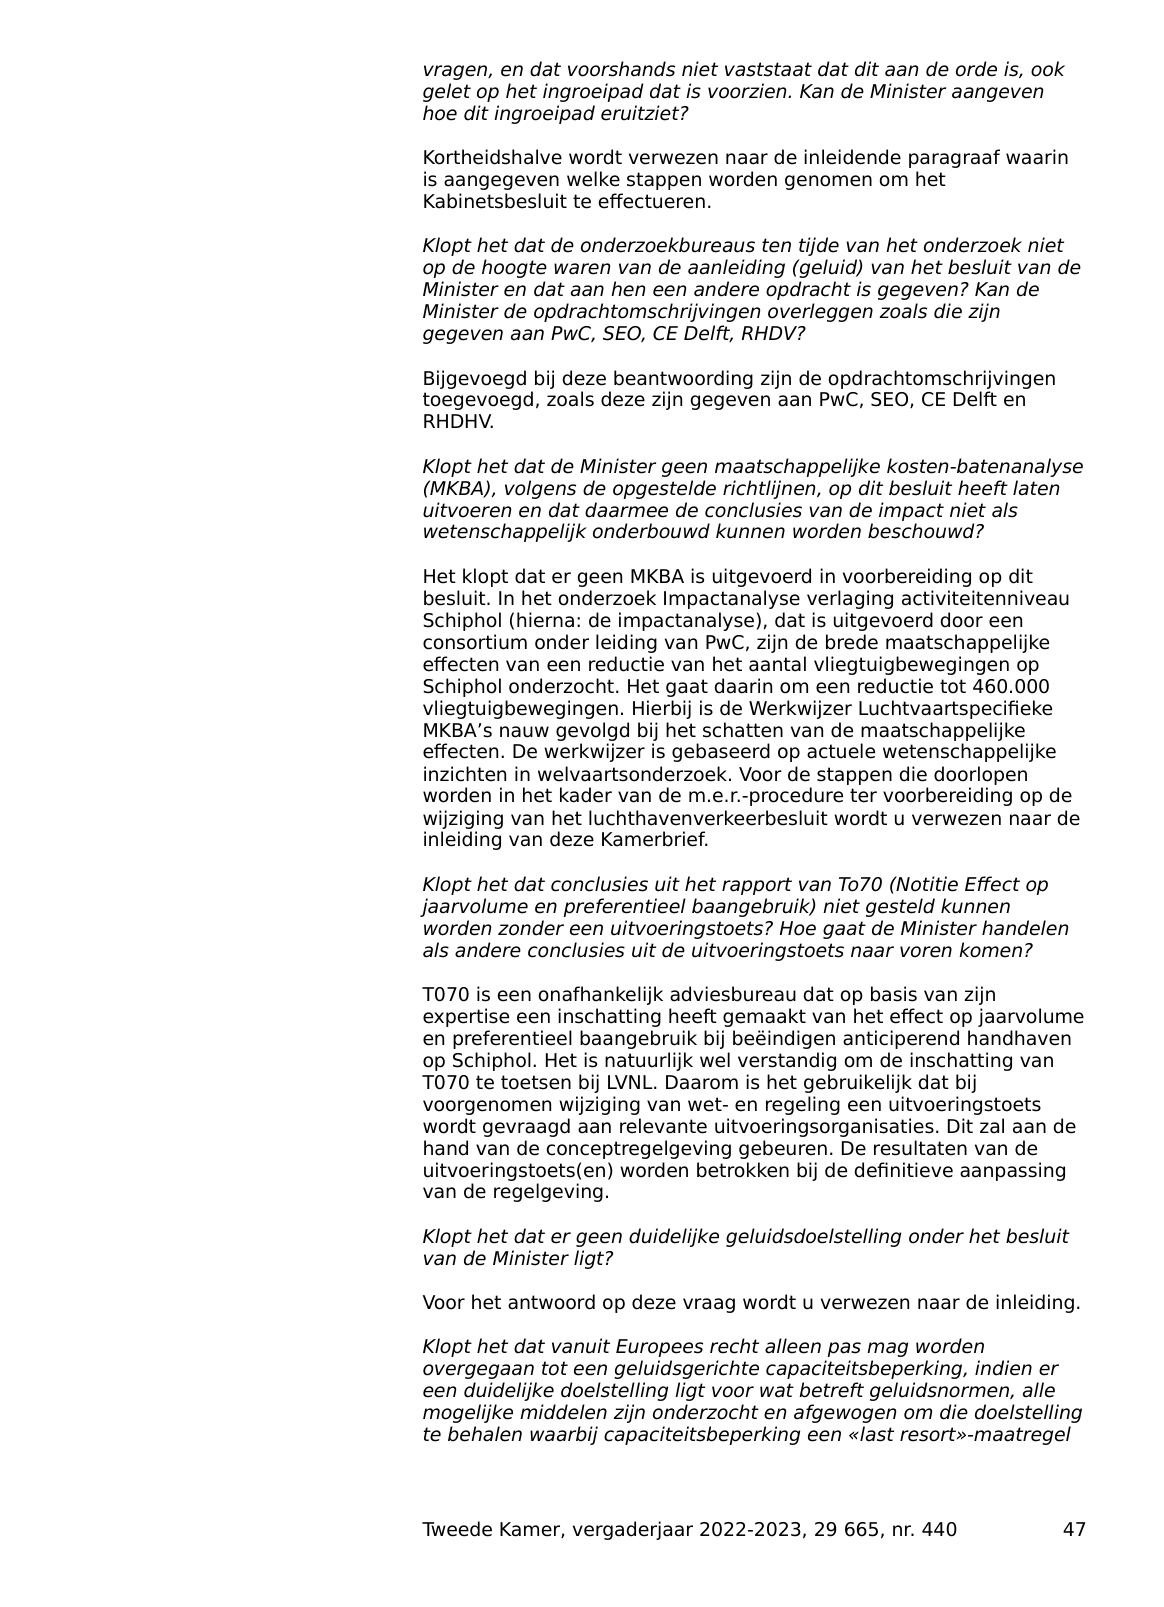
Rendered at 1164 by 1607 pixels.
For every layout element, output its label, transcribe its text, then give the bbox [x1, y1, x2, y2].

text Voor het antwoord op deze vraag wordt u verwezen naar de inleiding. [422, 1292, 1087, 1314]
text Klopt het dat er geen duidelijke geluidsdoelstelling onder het besluit van de Minister ligt? [422, 1226, 1087, 1269]
text T070 is een onafhankelijk adviesbureau dat op basis van zijn expertise een inschatting heeft gemaakt van het effect op jaarvolume en preferentieel baangebruik bij beëindigen anticiperend handhaven op Schiphol. Het is natuurlijk wel verstandig om de inschatting van T070 te toetsen bij LVNL. Daarom is het gebruikelijk dat bij voorgenomen wijziging van wet- en regeling een uitvoeringstoets wordt gevraagd aan relevante uitvoeringsorganisaties. Dit zal aan de hand van de conceptregelgeving gebeuren. De resultaten van de uitvoeringstoets(en) worden betrokken bij de definitieve aanpassing van de regelgeving. [422, 984, 1087, 1203]
text Klopt het dat de Minister geen maatschappelijke kosten-batenanalyse (MKBA), volgens de opgestelde richtlijnen, op dit besluit heeft laten uitvoeren en dat daarmee de conclusies van de impact niet als wetenschappelijk onderbouwd kunnen worden beschouwd? [422, 456, 1087, 543]
text Klopt het dat conclusies uit het rapport van To70 (Notitie Effect op jaarvolume en preferentieel baangebruik) niet gesteld kunnen worden zonder een uitvoeringstoets? Hoe gaat de Minister handelen als andere conclusies uit de uitvoeringstoets naar voren komen? [422, 873, 1087, 961]
text Kortheidshalve wordt verwezen naar de inleidende paragraaf waarin is aangegeven welke stappen worden genomen om het Kabinetsbesluit te effectueren. [422, 147, 1087, 213]
text Klopt het dat vanuit Europees recht alleen pas mag worden overgegaan tot een geluidsgerichte capaciteitsbeperking, indien er een duidelijke doelstelling ligt voor wat betreft geluidsnormen, alle mogelijke middelen zijn onderzocht en afgewogen om die doelstelling te behalen waarbij capaciteitsbeperking een «last resort»-maatregel [422, 1336, 1087, 1446]
text Bijgevoegd bij deze beantwoording zijn de opdrachtomschrijvingen toegevoegd, zoals deze zijn gegeven aan PwC, SEO, CE Delft en RHDHV. [422, 367, 1087, 433]
text Klopt het dat de onderzoekbureaus ten tijde van het onderzoek niet op de hoogte waren van de aanleiding (geluid) van het besluit van de Minister en dat aan hen een andere opdracht is gegeven? Kan de Minister de opdrachtomschrijvingen overleggen zoals die zijn gegeven aan PwC, SEO, CE Delft, RHDV? [422, 235, 1087, 345]
text Het klopt dat er geen MKBA is uitgevoerd in voorbereiding op dit besluit. In het onderzoek Impactanalyse verlaging activiteitenniveau Schiphol (hierna: de impactanalyse), dat is uitgevoerd door een consortium onder leiding van PwC, zijn de brede maatschappelijke effecten van een reductie van het aantal vliegtuigbewegingen op Schiphol onderzocht. Het gaat daarin om een reductie tot 460.000 vliegtuigbewegingen. Hierbij is de Werkwijzer Luchtvaartspecifieke MKBA’s nauw gevolgd bij het schatten van de maatschappelijke effecten. De werkwijzer is gebaseerd op actuele wetenschappelijke inzichten in welvaartsonderzoek. Voor de stappen die doorlopen worden in het kader van de m.e.r.-procedure ter voorbereiding op de wijziging van het luchthavenverkeerbesluit wordt u verwezen naar de inleiding van deze Kamerbrief. [422, 566, 1087, 851]
text vragen, en dat voorshands niet vaststaat dat dit aan de orde is, ook gelet op het ingroeipad dat is voorzien. Kan de Minister aangeven hoe dit ingroeipad eruitziet? [422, 59, 1087, 125]
